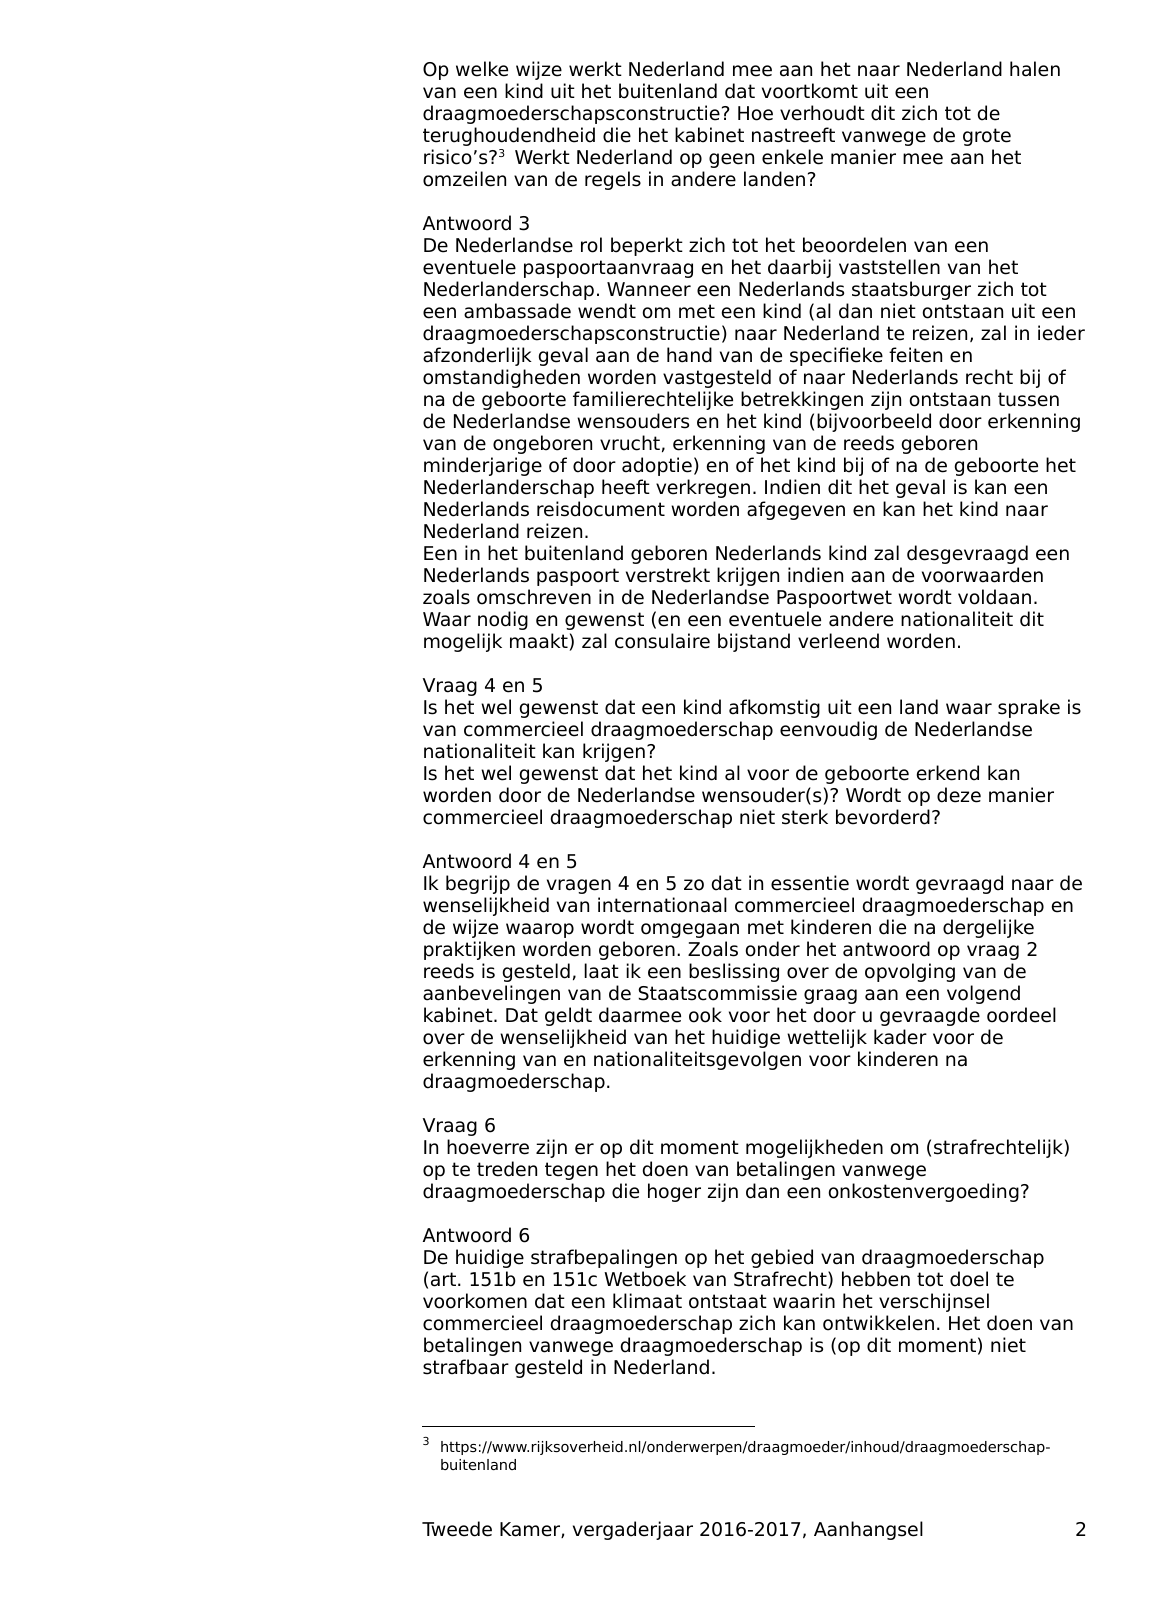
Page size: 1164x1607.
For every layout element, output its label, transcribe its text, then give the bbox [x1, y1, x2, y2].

text Op welke wijze werkt Nederland mee aan het naar Nederland halen van een kind uit het buitenland dat voortkomt uit een draagmoederschapsconstructie? Hoe verhoudt dit zich tot de terughoudendheid die het kabinet nastreeft vanwege de grote risico’s? Werkt Nederland op geen enkele manier mee aan het omzeilen van de regels in andere landen? [422, 59, 1087, 191]
text Een in het buitenland geboren Nederlands kind zal desgevraagd een Nederlands paspoort verstrekt krijgen indien aan de voorwaarden zoals omschreven in de Nederlandse Paspoortwet wordt voldaan. Waar nodig en gewenst (en een eventuele andere nationaliteit dit mogelijk maakt) zal consulaire bijstand verleend worden. [422, 543, 1087, 653]
text Antwoord 3 [422, 213, 1087, 235]
text Ik begrijp de vragen 4 en 5 zo dat in essentie wordt gevraagd naar de wenselijkheid van internationaal commercieel draagmoederschap en de wijze waarop wordt omgegaan met kinderen die na dergelijke praktijken worden geboren. Zoals onder het antwoord op vraag 2 reeds is gesteld, laat ik een beslissing over de opvolging van de aanbevelingen van de Staatscommissie graag aan een volgend kabinet. Dat geldt daarmee ook voor het door u gevraagde oordeel over de wenselijkheid van het huidige wettelijk kader voor de erkenning van en nationaliteitsgevolgen voor kinderen na draagmoederschap. [422, 873, 1087, 1093]
text Antwoord 6 [422, 1225, 1087, 1247]
text Vraag 4 en 5 [422, 675, 1087, 697]
text In hoeverre zijn er op dit moment mogelijkheden om (strafrechtelijk) op te treden tegen het doen van betalingen vanwege draagmoederschap die hoger zijn dan een onkostenvergoeding? [422, 1137, 1087, 1203]
text De Nederlandse rol beperkt zich tot het beoordelen van een eventuele paspoortaanvraag en het daarbij vaststellen van het Nederlanderschap. Wanneer een Nederlands staatsburger zich tot een ambassade wendt om met een kind (al dan niet ontstaan uit een draagmoederschapsconstructie) naar Nederland te reizen, zal in ieder afzonderlijk geval aan de hand van de specifieke feiten en omstandigheden worden vastgesteld of naar Nederlands recht bij of na de geboorte familierechtelijke betrekkingen zijn ontstaan tussen de Nederlandse wensouders en het kind (bijvoorbeeld door erkenning van de ongeboren vrucht, erkenning van de reeds geboren minderjarige of door adoptie) en of het kind bij of na de geboorte het Nederlanderschap heeft verkregen. Indien dit het geval is kan een Nederlands reisdocument worden afgegeven en kan het kind naar Nederland reizen. [422, 235, 1087, 543]
text https://www.rijksoverheid.nl/onderwerpen/draagmoeder/inhoud/draagmoederschap-buitenland [422, 1435, 1087, 1474]
text Antwoord 4 en 5 [422, 851, 1087, 873]
text Is het wel gewenst dat een kind afkomstig uit een land waar sprake is van commercieel draagmoederschap eenvoudig de Nederlandse nationaliteit kan krijgen? [422, 697, 1087, 763]
text Vraag 6 [422, 1115, 1087, 1137]
text Is het wel gewenst dat het kind al voor de geboorte erkend kan worden door de Nederlandse wensouder(s)? Wordt op deze manier commercieel draagmoederschap niet sterk bevorderd? [422, 763, 1087, 829]
text De huidige strafbepalingen op het gebied van draagmoederschap (art. 151b en 151c Wetboek van Strafrecht) hebben tot doel te voorkomen dat een klimaat ontstaat waarin het verschijnsel commercieel draagmoederschap zich kan ontwikkelen. Het doen van betalingen vanwege draagmoederschap is (op dit moment) niet strafbaar gesteld in Nederland. [422, 1247, 1087, 1379]
